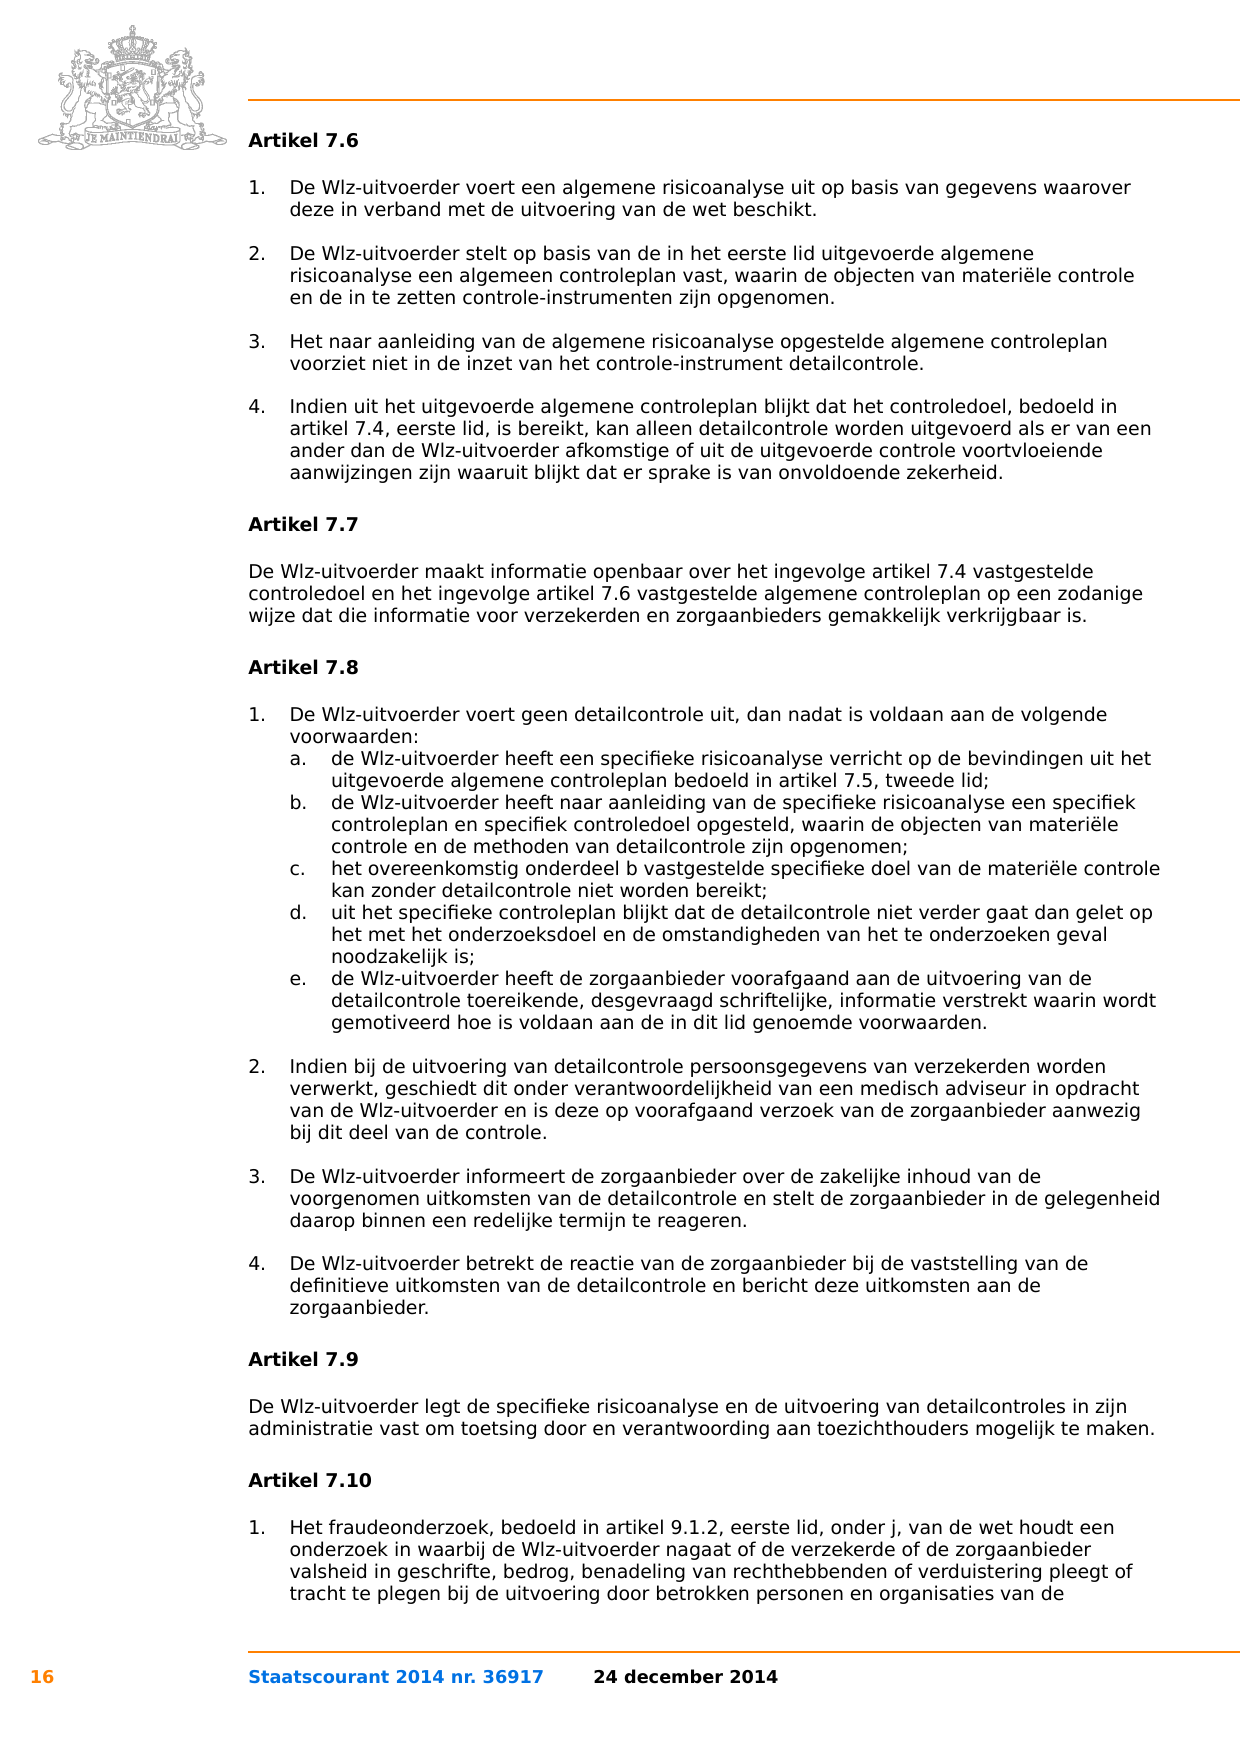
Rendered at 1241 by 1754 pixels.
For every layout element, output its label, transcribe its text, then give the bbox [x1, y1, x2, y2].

text De Wlz-uitvoerder maakt informatie openbaar over het ingevolge artikel 7.4 vastgestelde controledoel en het ingevolge artikel 7.6 vastgestelde algemene controleplan op een zodanige wijze dat die informatie voor verzekerden en zorgaanbieders gemakkelijk verkrijgbaar is. [248, 561, 1163, 627]
subtitle Artikel 7.8 [248, 657, 1163, 679]
subtitle Artikel 7.9 [248, 1349, 1163, 1371]
picture [38, 25, 227, 150]
text 2. De Wlz-uitvoerder stelt op basis van de in het eerste lid uitgevoerde algemene risicoanalyse een algemeen controleplan vast, waarin de objecten van materiële controle en de in te zetten controle-instrumenten zijn opgenomen. [248, 243, 1163, 309]
text 3. De Wlz-uitvoerder informeert de zorgaanbieder over de zakelijke inhoud van de voorgenomen uitkomsten van de detailcontrole en stelt de zorgaanbieder in de gelegenheid daarop binnen een redelijke termijn te reageren. [248, 1166, 1163, 1231]
subtitle Artikel 7.6 [248, 130, 1163, 152]
text d. uit het specifieke controleplan blijkt dat de detailcontrole niet verder gaat dan gelet op het met het onderzoeksdoel en de omstandigheden van het te onderzoeken geval noodzakelijk is; [289, 902, 1163, 968]
text c. het overeenkomstig onderdeel b vastgestelde specifieke doel van de materiële controle kan zonder detailcontrole niet worden bereikt; [289, 858, 1163, 902]
text 2. Indien bij de uitvoering van detailcontrole persoonsgegevens van verzekerden worden verwerkt, geschiedt dit onder verantwoordelijkheid van een medisch adviseur in opdracht van de Wlz-uitvoerder en is deze op voorafgaand verzoek van de zorgaanbieder aanwezig bij dit deel van de controle. [248, 1056, 1163, 1144]
text b. de Wlz-uitvoerder heeft naar aanleiding van de specifieke risicoanalyse een specifiek controleplan en specifiek controledoel opgesteld, waarin de objecten van materiële controle en de methoden van detailcontrole zijn opgenomen; [289, 792, 1163, 858]
text 4. Indien uit het uitgevoerde algemene controleplan blijkt dat het controledoel, bedoeld in artikel 7.4, eerste lid, is bereikt, kan alleen detailcontrole worden uitgevoerd als er van een ander dan de Wlz-uitvoerder afkomstige of uit de uitgevoerde controle voortvloeiende aanwijzingen zijn waaruit blijkt dat er sprake is van onvoldoende zekerheid. [248, 396, 1163, 484]
subtitle Artikel 7.7 [248, 514, 1163, 536]
text De Wlz-uitvoerder legt de specifieke risicoanalyse en de uitvoering van detailcontroles in zijn administratie vast om toetsing door en verantwoording aan toezichthouders mogelijk te maken. [248, 1396, 1163, 1440]
subtitle Artikel 7.10 [248, 1470, 1163, 1492]
text 1. De Wlz-uitvoerder voert een algemene risicoanalyse uit op basis van gegevens waarover deze in verband met de uitvoering van de wet beschikt. [248, 177, 1163, 221]
text 3. Het naar aanleiding van de algemene risicoanalyse opgestelde algemene controleplan voorziet niet in de inzet van het controle-instrument detailcontrole. [248, 331, 1163, 374]
text a. de Wlz-uitvoerder heeft een specifieke risicoanalyse verricht op de bevindingen uit het uitgevoerde algemene controleplan bedoeld in artikel 7.5, tweede lid; [289, 748, 1163, 792]
text e. de Wlz-uitvoerder heeft de zorgaanbieder voorafgaand aan de uitvoering van de detailcontrole toereikende, desgevraagd schriftelijke, informatie verstrekt waarin wordt gemotiveerd hoe is voldaan aan de in dit lid genoemde voorwaarden. [289, 968, 1163, 1034]
text 1. De Wlz-uitvoerder voert geen detailcontrole uit, dan nadat is voldaan aan de volgende voorwaarden: [248, 704, 1163, 748]
text 1. Het fraudeonderzoek, bedoeld in artikel 9.1.2, eerste lid, onder j, van de wet houdt een onderzoek in waarbij de Wlz-uitvoerder nagaat of de verzekerde of de zorgaanbieder valsheid in geschrifte, bedrog, benadeling van rechthebbenden of verduistering pleegt of tracht te plegen bij de uitvoering door betrokken personen en organisaties van de [248, 1517, 1163, 1605]
text 4. De Wlz-uitvoerder betrekt de reactie van de zorgaanbieder bij de vaststelling van de definitieve uitkomsten van de detailcontrole en bericht deze uitkomsten aan de zorgaanbieder. [248, 1253, 1163, 1319]
